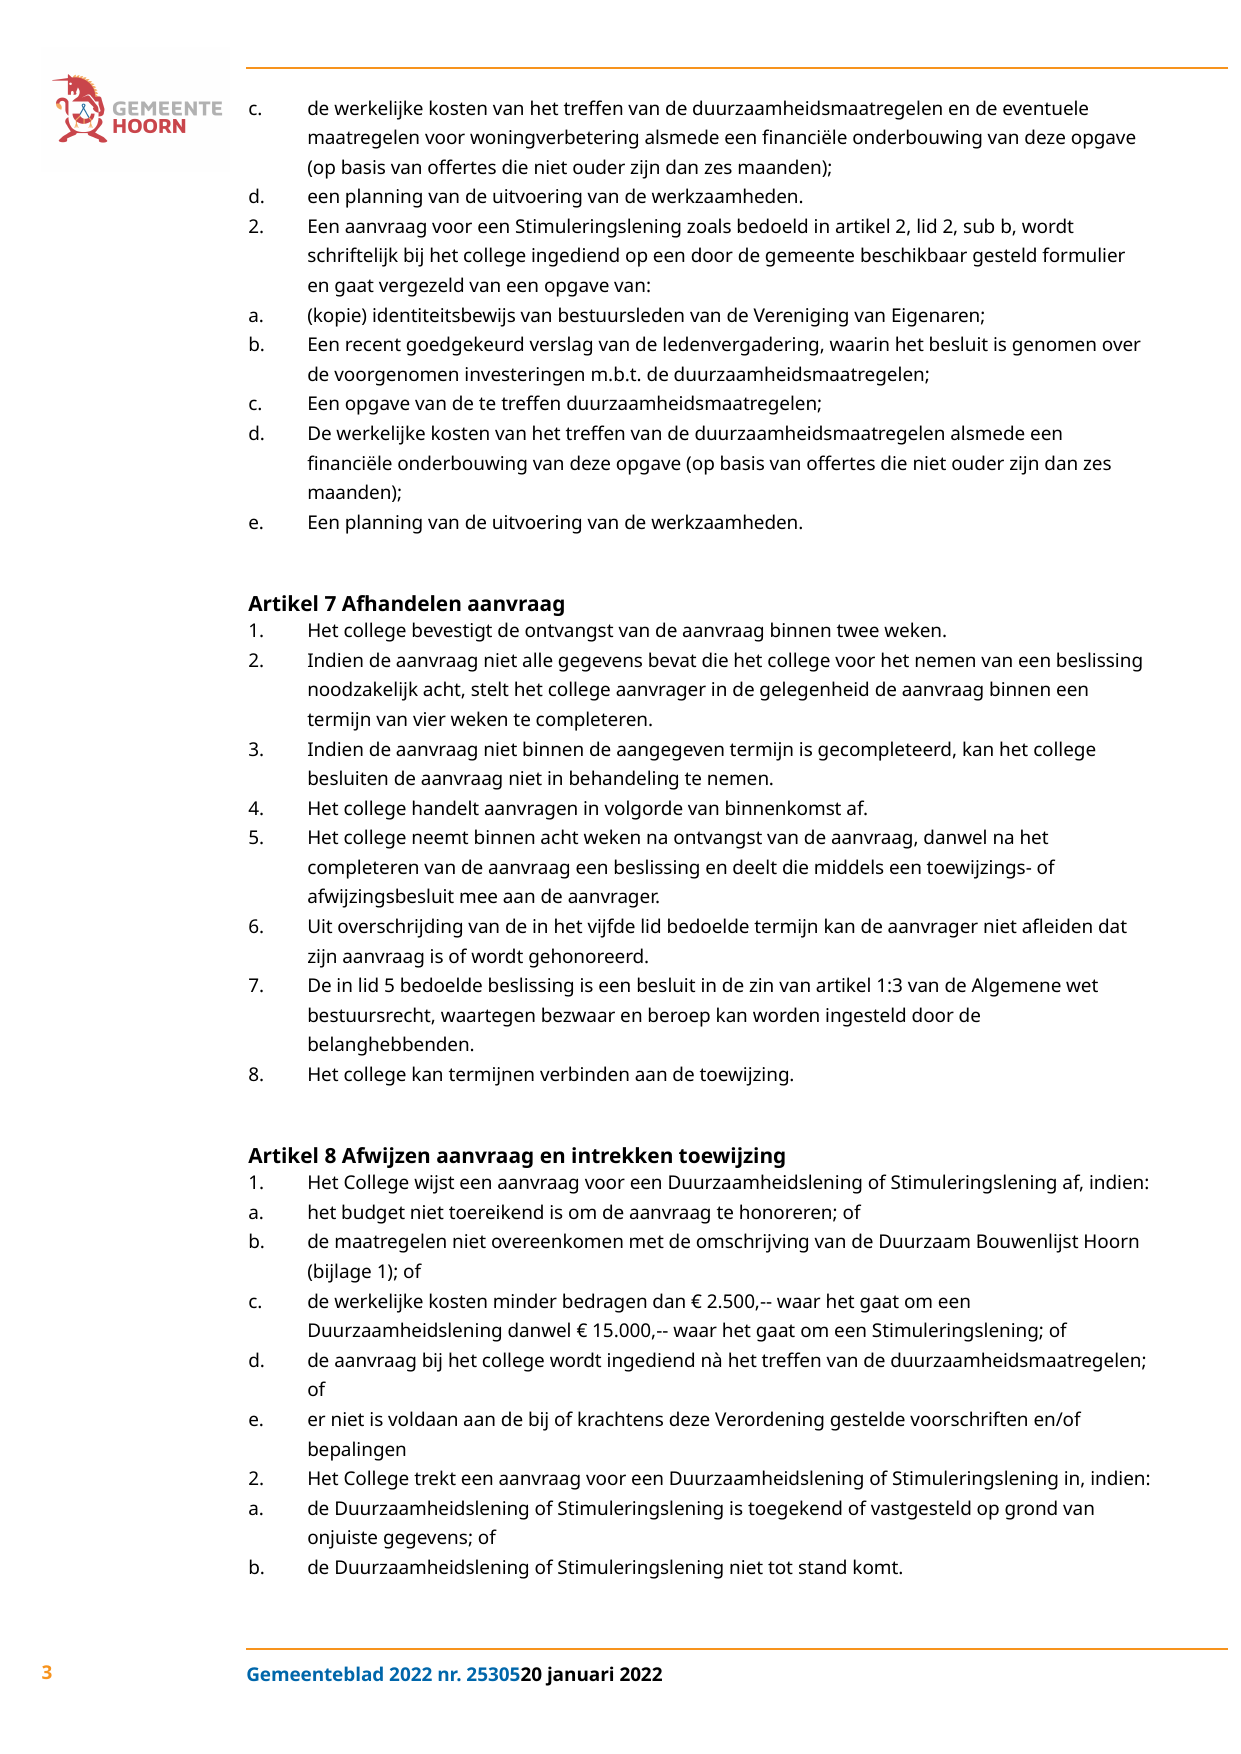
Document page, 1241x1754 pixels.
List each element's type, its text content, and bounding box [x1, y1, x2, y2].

list de aanvraag bij het college wordt ingediend nà het treffen van de duurzaamheidsmaatregelen; of [248, 1347, 1152, 1402]
list de Duurzaamheidslening of Stimuleringslening niet tot stand komt. [248, 1554, 1152, 1580]
list de Duurzaamheidslening of Stimuleringslening is toegekend of vastgesteld op grond van onjuiste gegevens; of [248, 1495, 1152, 1550]
list Indien de aanvraag niet alle gegevens bevat die het college voor het nemen van een beslissing noodzakelijk acht, stelt het college aanvrager in de gelegenheid de aanvraag binnen een termijn van vier weken te completeren. [248, 647, 1152, 732]
list Indien de aanvraag niet binnen de aangegeven termijn is gecompleteerd, kan het college besluiten de aanvraag niet in behandeling te nemen. [248, 736, 1152, 791]
list De in lid 5 bedoelde beslissing is een besluit in de zin van artikel 1:3 van de Algemene wet bestuursrecht, waartegen bezwaar en beroep kan worden ingesteld door de belanghebbenden. [248, 972, 1152, 1057]
list er niet is voldaan aan de bij of krachtens deze Verordening gestelde voorschriften en/of bepalingen [248, 1406, 1152, 1462]
list Het college handelt aanvragen in volgorde van binnenkomst af. [248, 795, 1152, 821]
list Uit overschrijding van de in het vijfde lid bedoelde termijn kan de aanvrager niet afleiden dat zijn aanvraag is of wordt gehonoreerd. [248, 913, 1152, 968]
list de werkelijke kosten minder bedragen dan € 2.500,-- waar het gaat om een Duurzaamheidslening danwel € 15.000,-- waar het gaat om een Stimuleringslening; of [248, 1288, 1152, 1343]
list (kopie) identiteitsbewijs van bestuursleden van de Vereniging van Eigenaren; [248, 302, 1152, 328]
list De werkelijke kosten van het treffen van de duurzaamheidsmaatregelen alsmede een financiële onderbouwing van deze opgave (op basis van offertes die niet ouder zijn dan zes maanden); [248, 420, 1152, 505]
list Een planning van de uitvoering van de werkzaamheden. [248, 509, 1152, 535]
list Een opgave van de te treffen duurzaamheidsmaatregelen; [248, 391, 1152, 416]
text Artikel 7 Afhandelen aanvraag [248, 589, 1152, 617]
list Het college neemt binnen acht weken na ontvangst van de aanvraag, danwel na het completeren van de aanvraag een beslissing en deelt die middels een toewijzings- of afwijzingsbesluit mee aan de aanvrager. [248, 824, 1152, 909]
list Het College wijst een aanvraag voor een Duurzaamheidslening of Stimuleringslening af, indien: [248, 1169, 1152, 1195]
list Een aanvraag voor een Stimuleringslening zoals bedoeld in artikel 2, lid 2, sub b, wordt schriftelijk bij het college ingediend op een door de gemeente beschikbaar gesteld formulier en gaat vergezeld van een opgave van: [248, 213, 1152, 298]
list Een recent goedgekeurd verslag van de ledenvergadering, waarin het besluit is genomen over de voorgenomen investeringen m.b.t. de duurzaamheidsmaatregelen; [248, 331, 1152, 387]
list Het College trekt een aanvraag voor een Duurzaamheidslening of Stimuleringslening in, indien: [248, 1465, 1152, 1491]
list Het college bevestigt de ontvangst van de aanvraag binnen twee weken. [248, 617, 1152, 643]
list het budget niet toereikend is om de aanvraag te honoreren; of [248, 1199, 1152, 1225]
text Artikel 8 Afwijzen aanvraag en intrekken toewijzing [248, 1141, 1152, 1169]
list de maatregelen niet overeenkomen met de omschrijving van de Duurzaam Bouwenlijst Hoorn (bijlage 1); of [248, 1229, 1152, 1284]
list Het college kan termijnen verbinden aan de toewijzing. [248, 1061, 1152, 1087]
list de werkelijke kosten van het treffen van de duurzaamheidsmaatregelen en de eventuele maatregelen voor woningverbetering alsmede een financiële onderbouwing van deze opgave (op basis van offertes die niet ouder zijn dan zes maanden); [248, 95, 1152, 180]
picture [41, 47, 231, 172]
list een planning van de uitvoering van de werkzaamheden. [248, 183, 1152, 209]
